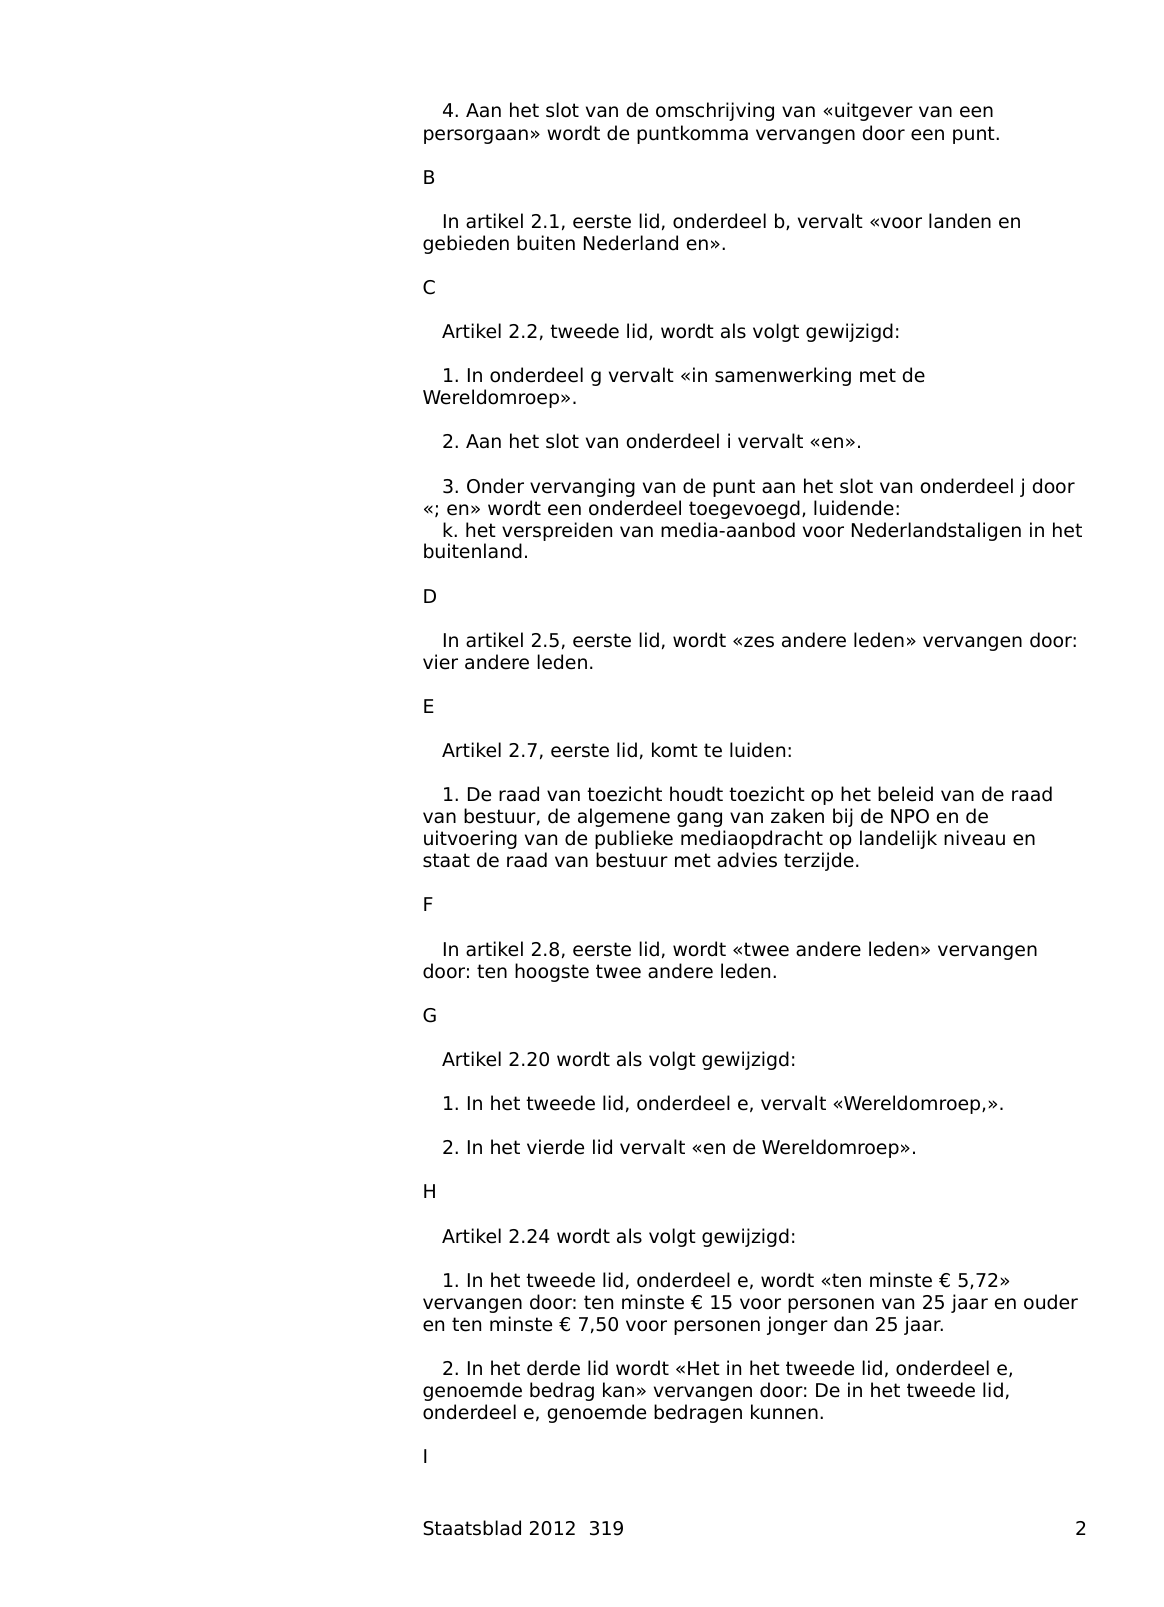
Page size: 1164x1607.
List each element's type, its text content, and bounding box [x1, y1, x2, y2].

text k. het verspreiden van media-aanbod voor Nederlandstaligen in het buitenland. [422, 519, 1087, 563]
text Artikel 2.20 wordt als volgt gewijzigd: [422, 1049, 1087, 1071]
text H [422, 1181, 1087, 1203]
text In artikel 2.8, eerste lid, wordt «twee andere leden» vervangen door: ten hoogste twee andere leden. [422, 938, 1087, 982]
text G [422, 1005, 1087, 1027]
text 3. Onder vervanging van de punt aan het slot van onderdeel j door «; en» wordt een onderdeel toegevoegd, luidende: [422, 476, 1087, 519]
text I [422, 1446, 1087, 1468]
text 1. In het tweede lid, onderdeel e, vervalt «Wereldomroep,». [422, 1093, 1087, 1115]
text Artikel 2.2, tweede lid, wordt als volgt gewijzigd: [422, 321, 1087, 343]
text 1. In onderdeel g vervalt «in samenwerking met de Wereldomroep». [422, 365, 1087, 409]
text In artikel 2.5, eerste lid, wordt «zes andere leden» vervangen door: vier andere leden. [422, 630, 1087, 674]
text In artikel 2.1, eerste lid, onderdeel b, vervalt «voor landen en gebieden buiten Nederland en». [422, 211, 1087, 255]
text 4. Aan het slot van de omschrijving van «uitgever van een persorgaan» wordt de puntkomma vervangen door een punt. [422, 100, 1087, 144]
text 1. De raad van toezicht houdt toezicht op het beleid van de raad van bestuur, de algemene gang van zaken bij de NPO en de uitvoering van de publieke mediaopdracht op landelijk niveau en staat de raad van bestuur met advies terzijde. [422, 784, 1087, 872]
text F [422, 894, 1087, 916]
text C [422, 277, 1087, 299]
text 2. In het derde lid wordt «Het in het tweede lid, onderdeel e, genoemde bedrag kan» vervangen door: De in het tweede lid, onderdeel e, genoemde bedragen kunnen. [422, 1358, 1087, 1424]
text E [422, 696, 1087, 718]
text 2. In het vierde lid vervalt «en de Wereldomroep». [422, 1137, 1087, 1159]
text B [422, 167, 1087, 188]
text Artikel 2.7, eerste lid, komt te luiden: [422, 740, 1087, 762]
text 2. Aan het slot van onderdeel i vervalt «en». [422, 431, 1087, 453]
text 1. In het tweede lid, onderdeel e, wordt «ten minste € 5,72» vervangen door: ten minste € 15 voor personen van 25 jaar en ouder en ten minste € 7,50 voor personen jonger dan 25 jaar. [422, 1270, 1087, 1336]
text Artikel 2.24 wordt als volgt gewijzigd: [422, 1226, 1087, 1247]
text D [422, 586, 1087, 608]
